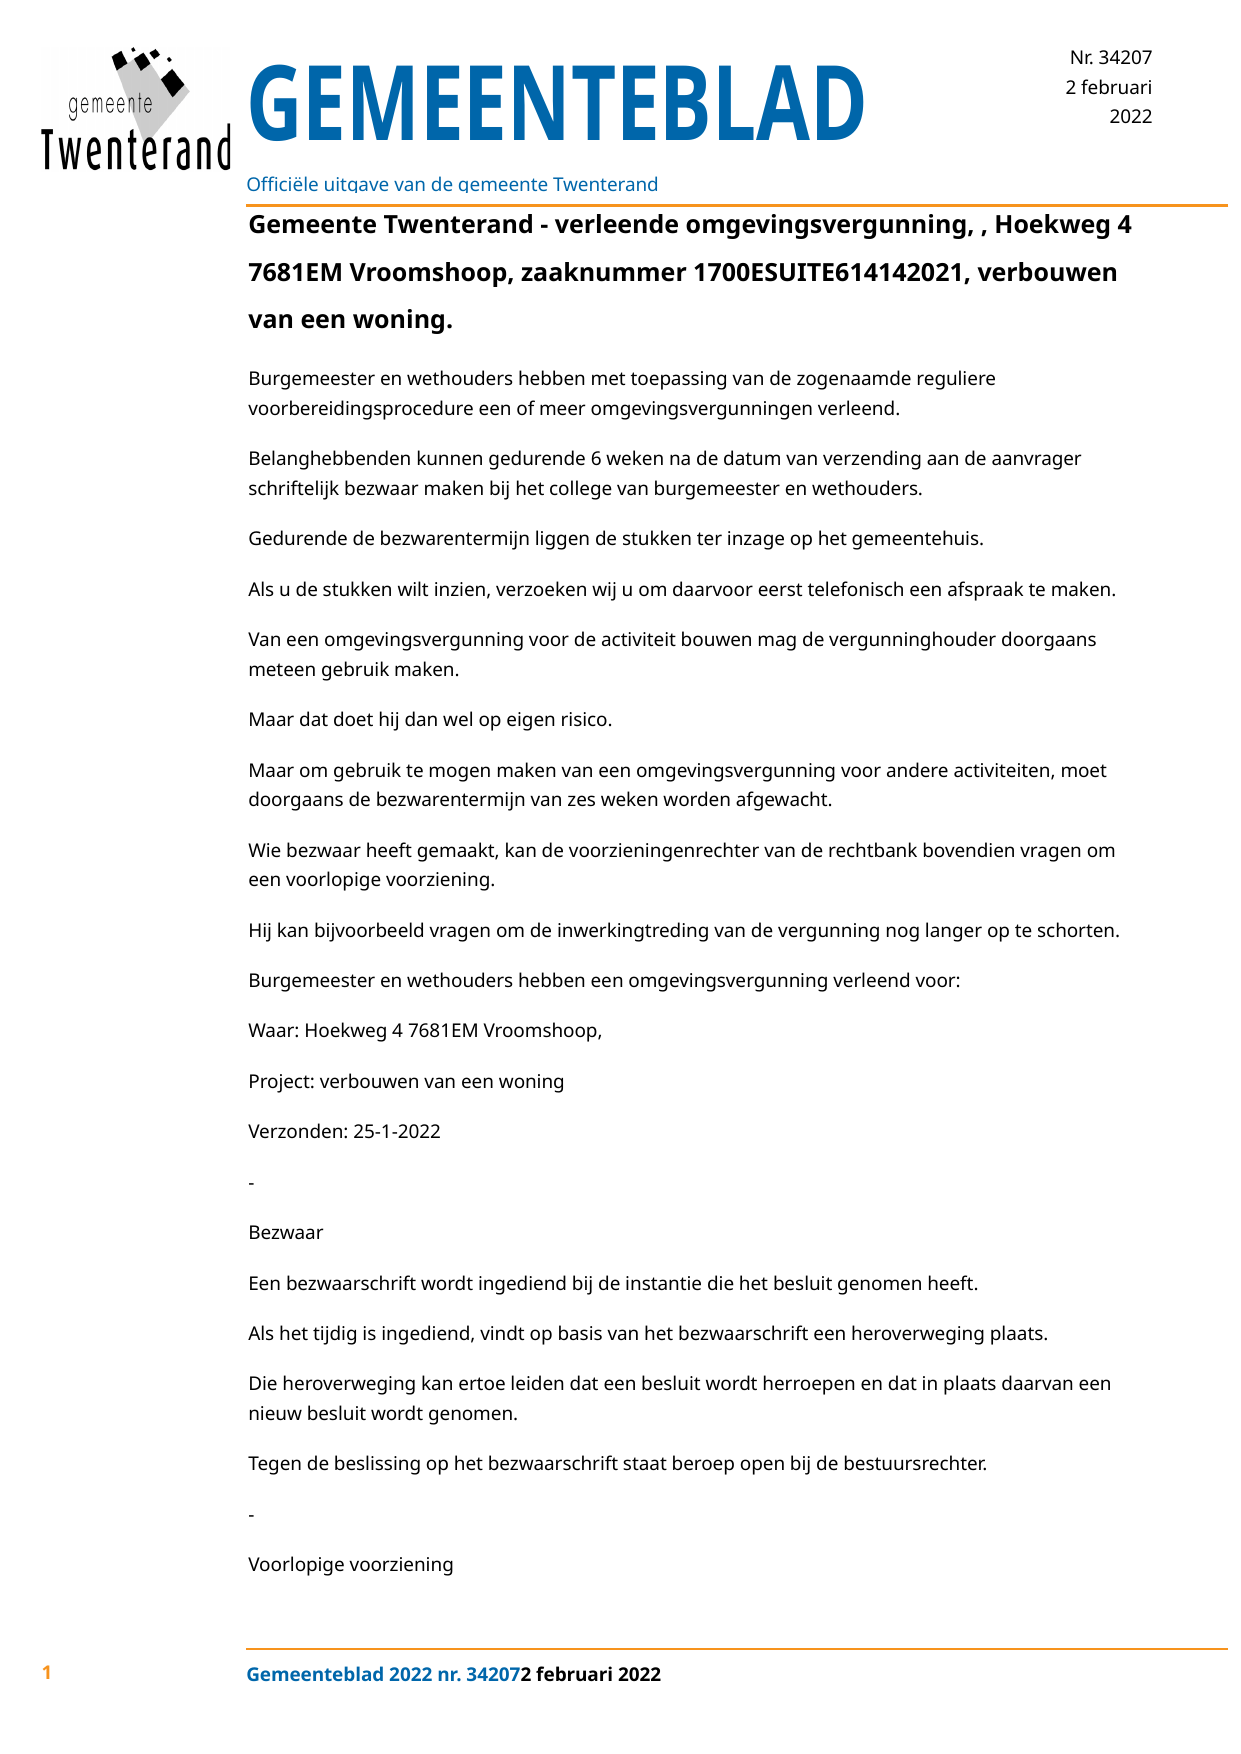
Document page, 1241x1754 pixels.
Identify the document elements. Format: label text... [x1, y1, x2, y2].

text Bezwaar [248, 1219, 1152, 1245]
text Een bezwaarschrift wordt ingediend bij de instantie die het besluit genomen heeft. [248, 1270, 1152, 1295]
text Belanghebbenden kunnen gedurende 6 weken na de datum van verzending aan de aanvrager schriftelijk bezwaar maken bij het college van burgemeester en wethouders. [248, 446, 1152, 501]
text Project: verbouwen van een woning [248, 1068, 1152, 1094]
text Waar: Hoekweg 4 7681EM Vroomshoop, [248, 1018, 1152, 1043]
picture [41, 47, 231, 172]
text Gemeente Twenterand - verleende omgevingsvergunning, , Hoekweg 4 7681EM Vroomshoop, zaaknummer 1700ESUITE614142021, verbouwen van een woning. [248, 207, 1152, 336]
text Als het tijdig is ingediend, vindt op basis van het bezwaarschrift een heroverweging plaats. [248, 1320, 1152, 1346]
text Verzonden: 25-1-2022 [248, 1118, 1152, 1144]
text Wie bezwaar heeft gemaakt, kan de voorzieningenrechter van de rechtbank bovendien vragen om een voorlopige voorziening. [248, 837, 1152, 892]
text Die heroverweging kan ertoe leiden dat een besluit wordt herroepen en dat in plaats daarvan een nieuw besluit wordt genomen. [248, 1371, 1152, 1426]
text Hij kan bijvoorbeeld vragen om de inwerkingtreding van de vergunning nog langer op te schorten. [248, 917, 1152, 942]
text Gedurende de bezwarentermijn liggen de stukken ter inzage op het gemeentehuis. [248, 526, 1152, 551]
text Van een omgevingsvergunning voor de activiteit bouwen mag de vergunninghouder doorgaans meteen gebruik maken. [248, 626, 1152, 682]
text - [248, 1501, 1152, 1527]
text Burgemeester en wethouders hebben met toepassing van de zogenaamde reguliere voorbereidingsprocedure een of meer omgevingsvergunningen verleend. [248, 366, 1152, 421]
text - [248, 1169, 1152, 1194]
text Maar dat doet hij dan wel op eigen risico. [248, 706, 1152, 732]
text Burgemeester en wethouders hebben een omgevingsvergunning verleend voor: [248, 967, 1152, 993]
text Voorlopige voorziening [248, 1551, 1152, 1577]
text Tegen de beslissing op het bezwaarschrift staat beroep open bij de bestuursrechter. [248, 1451, 1152, 1476]
text Als u de stukken wilt inzien, verzoeken wij u om daarvoor eerst telefonisch een afspraak te maken. [248, 576, 1152, 602]
text Maar om gebruik te mogen maken van een omgevingsvergunning voor andere activiteiten, moet doorgaans de bezwarentermijn van zes weken worden afgewacht. [248, 757, 1152, 812]
